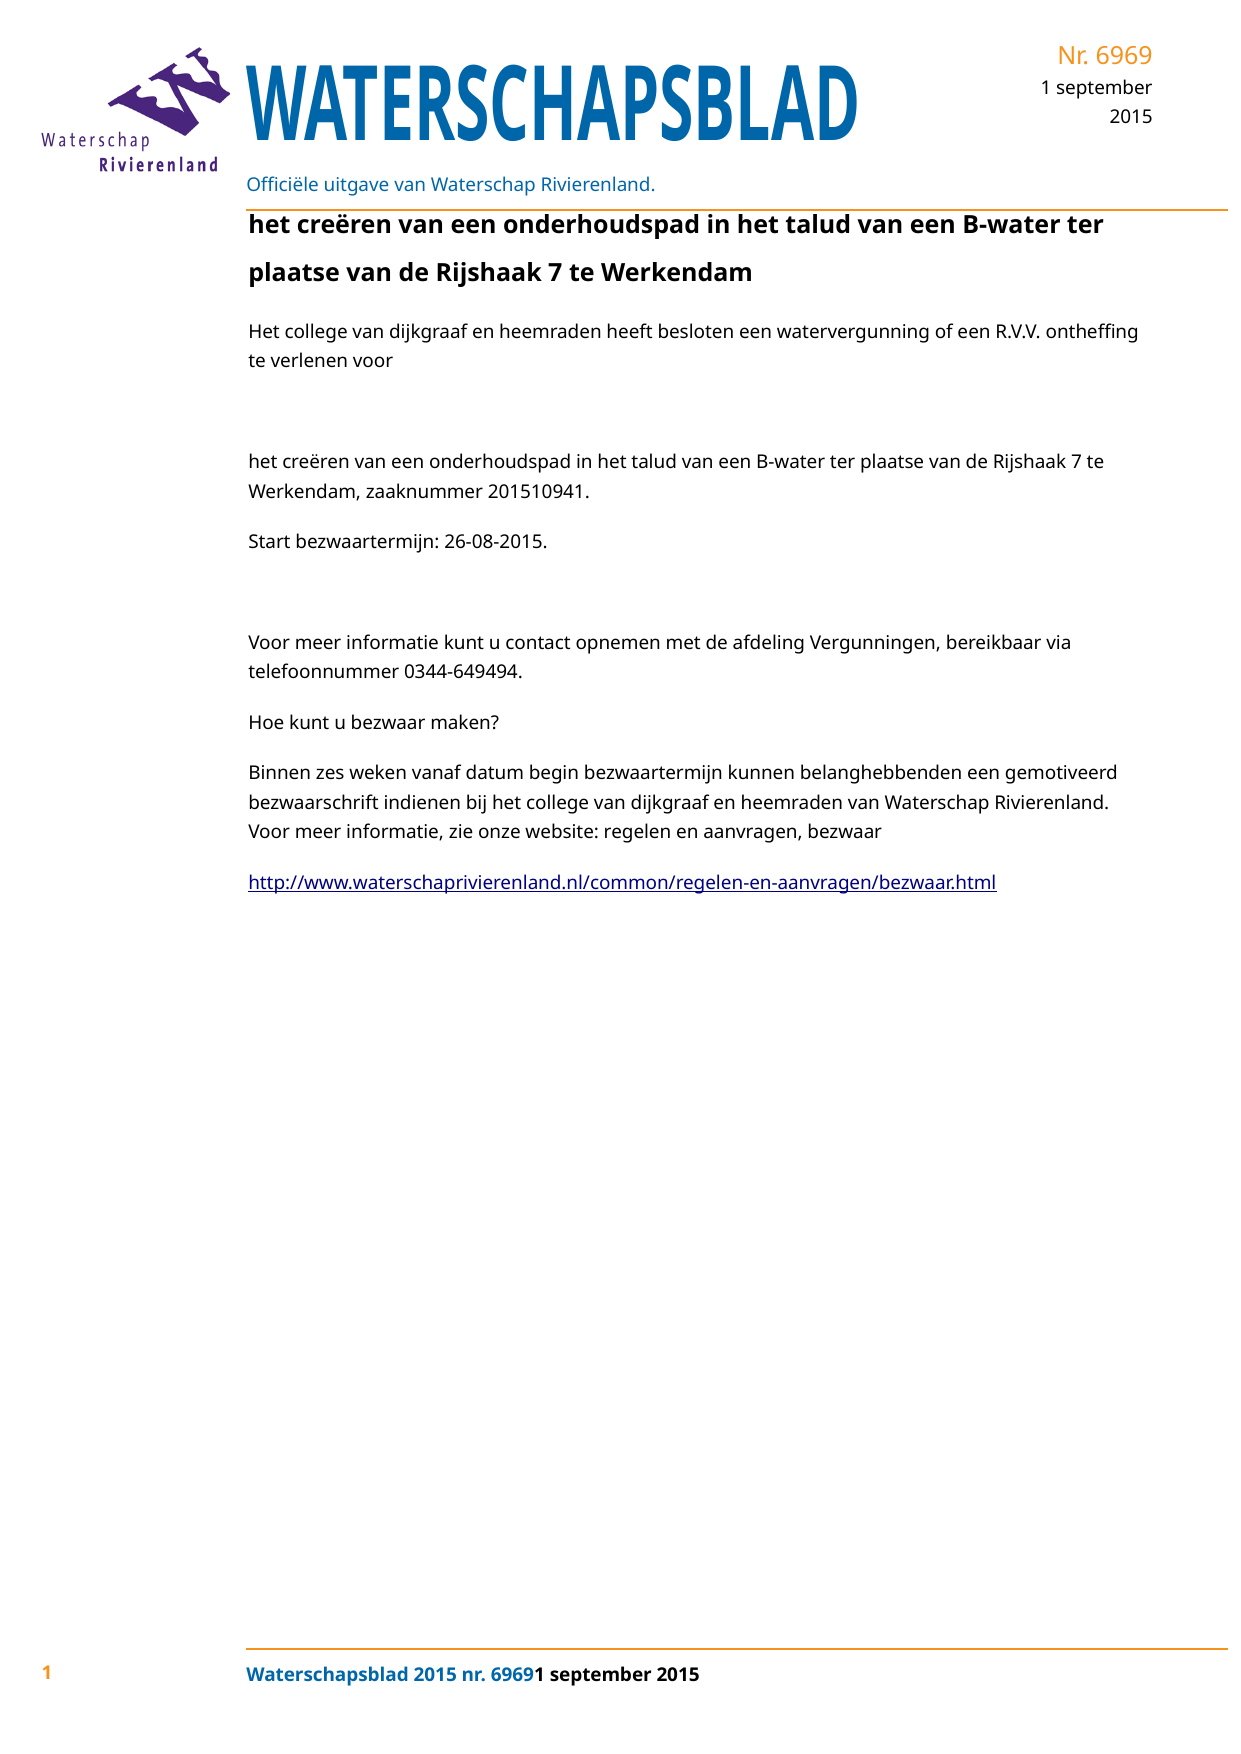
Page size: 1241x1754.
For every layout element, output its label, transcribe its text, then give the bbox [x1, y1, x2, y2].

text het creëren van een onderhoudspad in het talud van een B-water ter plaatse van de Rijshaak 7 te Werkendam, zaaknummer 201510941. [248, 448, 1152, 504]
text Voor meer informatie kunt u contact opnemen met de afdeling Vergunningen, bereikbaar via telefoonnummer 0344-649494. [248, 629, 1152, 684]
text Binnen zes weken vanaf datum begin bezwaartermijn kunnen belanghebbenden een gemotiveerd bezwaarschrift indienen bij het college van dijkgraaf en heemraden van Waterschap Rivierenland. Voor meer informatie, zie onze website: regelen en aanvragen, bezwaar [248, 759, 1152, 844]
text http://www.waterschaprivierenland.nl/common/regelen-en-aanvragen/bezwaar.html [248, 869, 1152, 895]
text Hoe kunt u bezwaar maken? [248, 709, 1152, 735]
text Start bezwaartermijn: 26-08-2015. [248, 528, 1152, 554]
text Het college van dijkgraaf en heemraden heeft besloten een watervergunning of een R.V.V. ontheffing te verlenen voor [248, 318, 1152, 373]
picture [41, 47, 231, 172]
text het creëren van een onderhoudspad in het talud van een B-water ter plaatse van de Rijshaak 7 te Werkendam [248, 211, 1152, 288]
